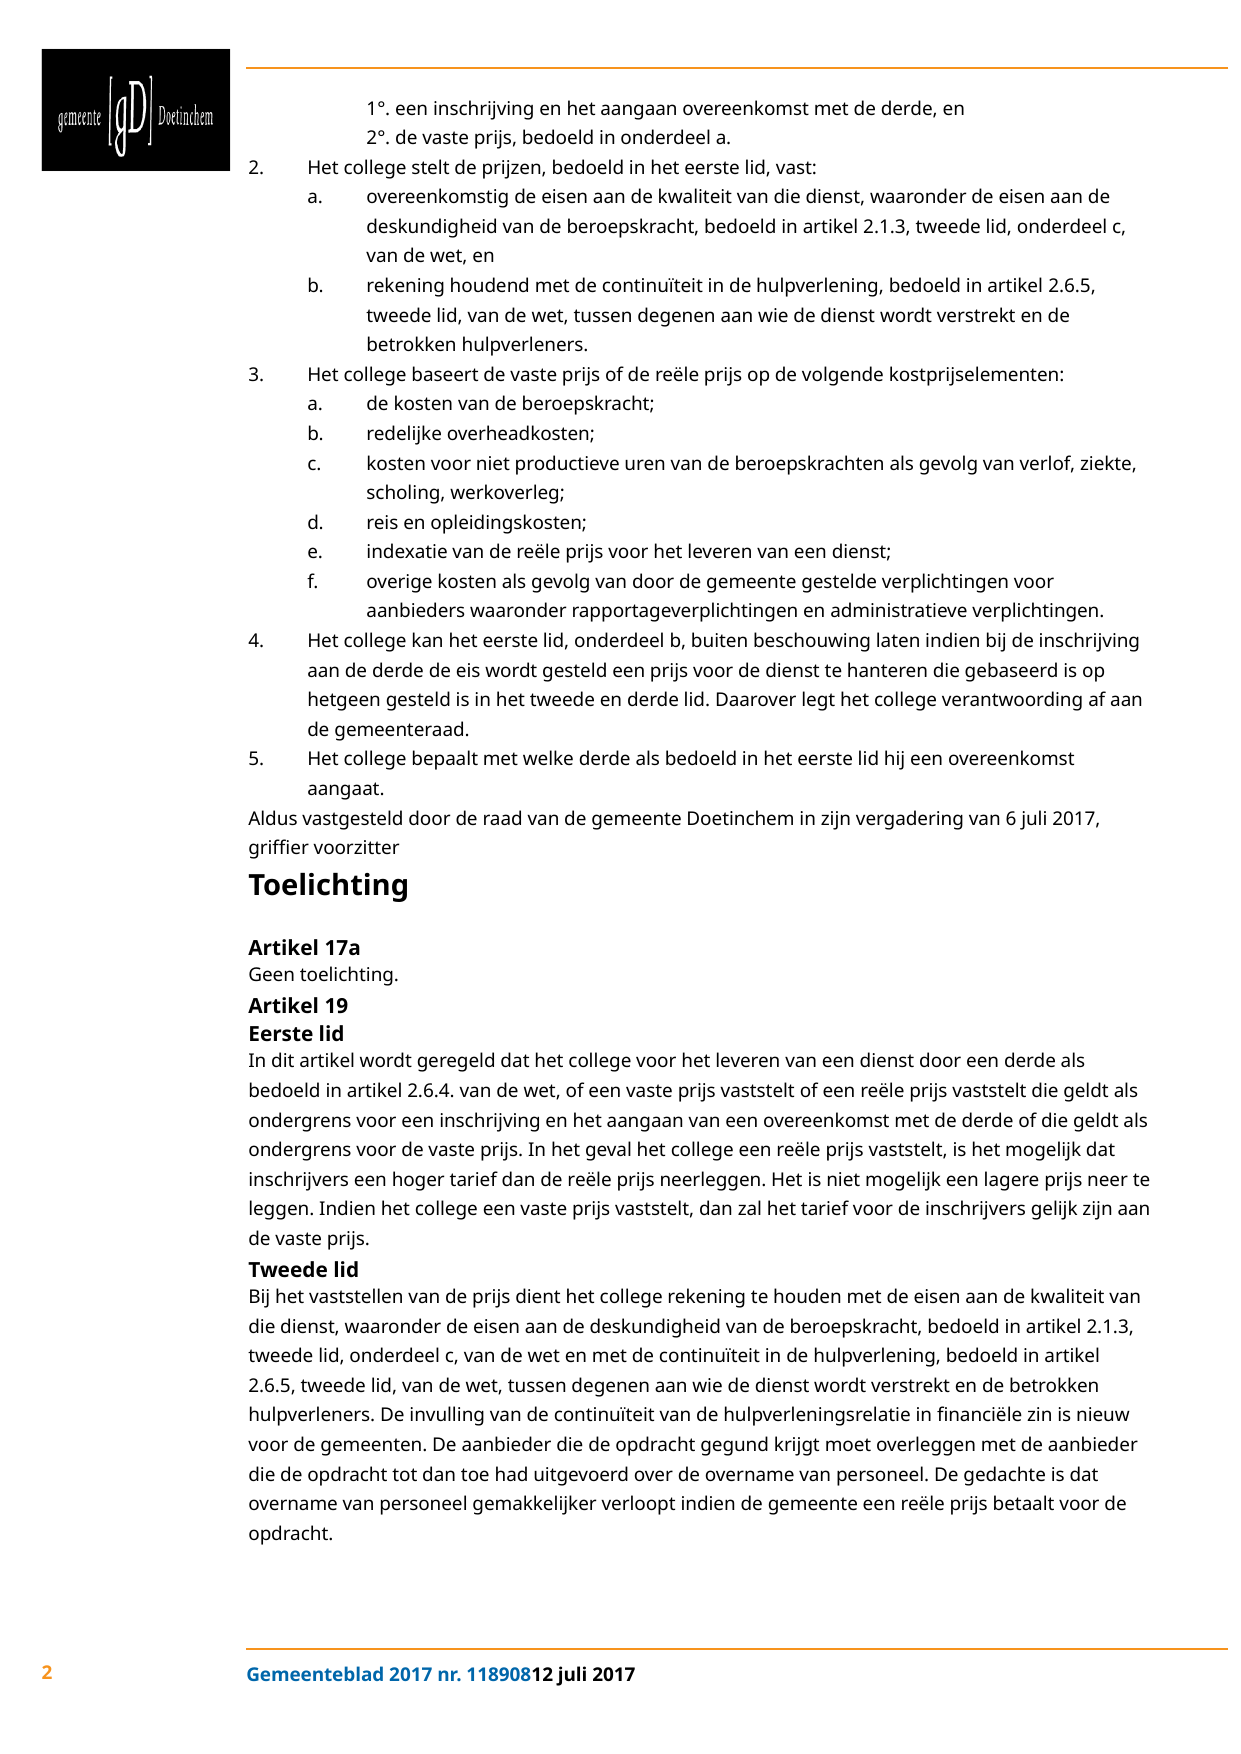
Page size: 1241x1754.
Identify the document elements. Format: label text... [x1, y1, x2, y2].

text Tweede lid [248, 1255, 1152, 1283]
list indexatie van de reële prijs voor het leveren van een dienst; [307, 538, 1152, 564]
list kosten voor niet productieve uren van de beroepskrachten als gevolg van verlof, ziekte, scholing, werkoverleg; [307, 450, 1152, 505]
text Aldus vastgesteld door de raad van de gemeente Doetinchem in zijn vergadering van 6 juli 2017, [248, 805, 1152, 831]
picture [41, 47, 231, 172]
list Het college baseert de vaste prijs of de reële prijs op de volgende kostprijselementen: [248, 361, 1152, 387]
list de kosten van de beroepskracht; [307, 391, 1152, 416]
text Toelichting [248, 864, 1152, 904]
text griffier voorzitter [248, 834, 1152, 860]
list 1°. een inschrijving en het aangaan overeenkomst met de derde, en [307, 95, 1152, 121]
list 2°. de vaste prijs, bedoeld in onderdeel a. [307, 124, 1152, 150]
text Geen toelichting. [248, 961, 1152, 987]
text Artikel 17a [248, 933, 1152, 961]
text In dit artikel wordt geregeld dat het college voor het leveren van een dienst door een derde als bedoeld in artikel 2.6.4. van de wet, of een vaste prijs vaststelt of een reële prijs vaststelt die geldt als ondergrens voor een inschrijving en het aangaan van een overeenkomst met de derde of die geldt als ondergrens voor de vaste prijs. In het geval het college een reële prijs vaststelt, is het mogelijk dat inschrijvers een hoger tarief dan de reële prijs neerleggen. Het is niet mogelijk een lagere prijs neer te leggen. Indien het college een vaste prijs vaststelt, dan zal het tarief voor de inschrijvers gelijk zijn aan de vaste prijs. [248, 1048, 1152, 1251]
list Het college kan het eerste lid, onderdeel b, buiten beschouwing laten indien bij de inschrijving aan de derde de eis wordt gesteld een prijs voor de dienst te hanteren die gebaseerd is op hetgeen gesteld is in het tweede en derde lid. Daarover legt het college verantwoording af aan de gemeenteraad. [248, 627, 1152, 742]
text Bij het vaststellen van de prijs dient het college rekening te houden met de eisen aan de kwaliteit van die dienst, waaronder de eisen aan de deskundigheid van de beroepskracht, bedoeld in artikel 2.1.3, tweede lid, onderdeel c, van de wet en met de continuïteit in de hulpverlening, bedoeld in artikel 2.6.5, tweede lid, van de wet, tussen degenen aan wie de dienst wordt verstrekt en de betrokken hulpverleners. De invulling van de continuïteit van de hulpverleningsrelatie in financiële zin is nieuw voor de gemeenten. De aanbieder die de opdracht gegund krijgt moet overleggen met de aanbieder die de opdracht tot dan toe had uitgevoerd over de overname van personeel. De gedachte is dat overname van personeel gemakkelijker verloopt indien de gemeente een reële prijs betaalt voor de opdracht. [248, 1283, 1152, 1546]
list Het college stelt de prijzen, bedoeld in het eerste lid, vast: [248, 154, 1152, 180]
list Het college bepaalt met welke derde als bedoeld in het eerste lid hij een overeenkomst aangaat. [248, 746, 1152, 801]
text Artikel 19 [248, 991, 1152, 1019]
list rekening houdend met de continuïteit in de hulpverlening, bedoeld in artikel 2.6.5, tweede lid, van de wet, tussen degenen aan wie de dienst wordt verstrekt en de betrokken hulpverleners. [307, 272, 1152, 357]
list overige kosten als gevolg van door de gemeente gestelde verplichtingen voor aanbieders waaronder rapportageverplichtingen en administratieve verplichtingen. [307, 568, 1152, 623]
list overeenkomstig de eisen aan de kwaliteit van die dienst, waaronder de eisen aan de deskundigheid van de beroepskracht, bedoeld in artikel 2.1.3, tweede lid, onderdeel c, van de wet, en [307, 183, 1152, 268]
list reis en opleidingskosten; [307, 509, 1152, 535]
list redelijke overheadkosten; [307, 420, 1152, 446]
text Eerste lid [248, 1019, 1152, 1048]
